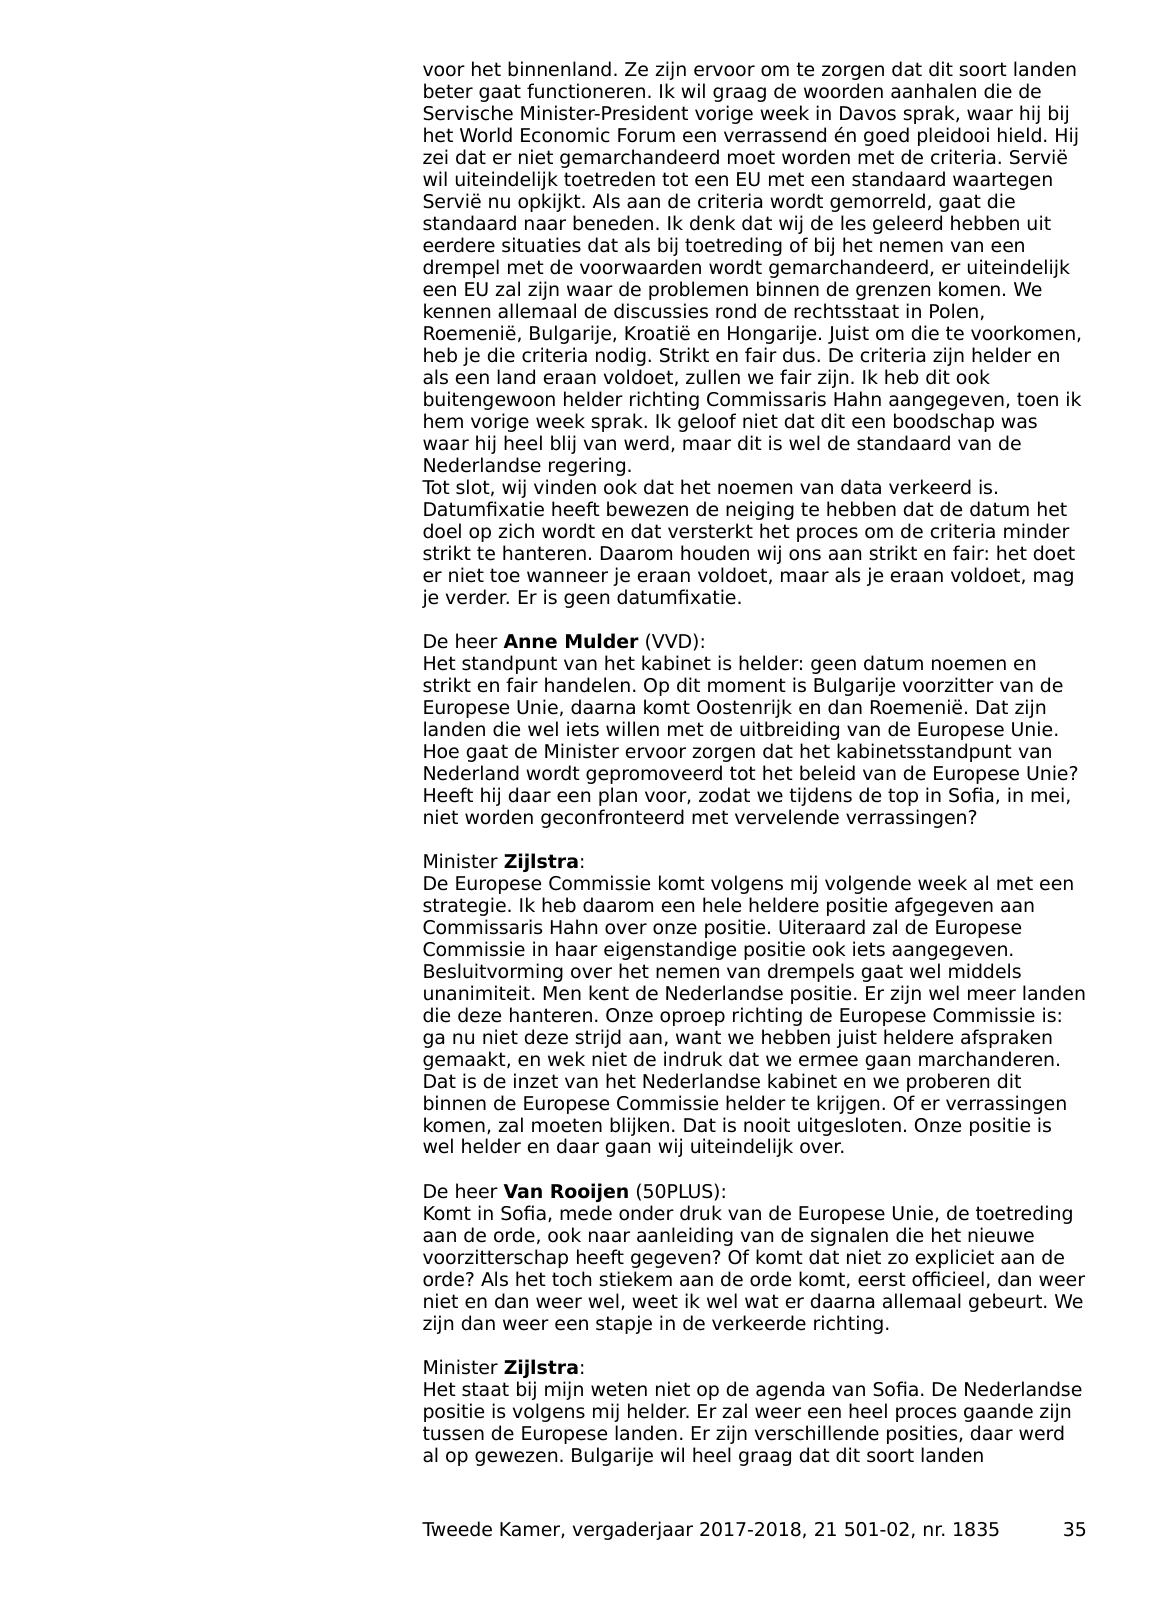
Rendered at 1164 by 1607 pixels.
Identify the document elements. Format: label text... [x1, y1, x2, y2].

text De Europese Commissie komt volgens mij volgende week al met een strategie. Ik heb daarom een hele heldere positie afgegeven aan Commissaris Hahn over onze positie. Uiteraard zal de Europese Commissie in haar eigenstandige positie ook iets aangegeven. Besluitvorming over het nemen van drempels gaat wel middels unanimiteit. Men kent de Nederlandse positie. Er zijn wel meer landen die deze hanteren. Onze oproep richting de Europese Commissie is: ga nu niet deze strijd aan, want we hebben juist heldere afspraken gemaakt, en wek niet de indruk dat we ermee gaan marchanderen. Dat is de inzet van het Nederlandse kabinet en we proberen dit binnen de Europese Commissie helder te krijgen. Of er verrassingen komen, zal moeten blijken. Dat is nooit uitgesloten. Onze positie is wel helder en daar gaan wij uiteindelijk over. [422, 873, 1087, 1158]
text Het staat bij mijn weten niet op de agenda van Sofia. De Nederlandse positie is volgens mij helder. Er zal weer een heel proces gaande zijn tussen de Europese landen. Er zijn verschillende posities, daar werd al op gewezen. Bulgarije wil heel graag dat dit soort landen [422, 1379, 1087, 1467]
text De heer Anne Mulder (VVD): [422, 631, 1087, 653]
text voor het binnenland. Ze zijn ervoor om te zorgen dat dit soort landen beter gaat functioneren. Ik wil graag de woorden aanhalen die de Servische Minister-President vorige week in Davos sprak, waar hij bij het World Economic Forum een verrassend én goed pleidooi hield. Hij zei dat er niet gemarchandeerd moet worden met de criteria. Servië wil uiteindelijk toetreden tot een EU met een standaard waartegen Servië nu opkijkt. Als aan de criteria wordt gemorreld, gaat die standaard naar beneden. Ik denk dat wij de les geleerd hebben uit eerdere situaties dat als bij toetreding of bij het nemen van een drempel met de voorwaarden wordt gemarchandeerd, er uiteindelijk een EU zal zijn waar de problemen binnen de grenzen komen. We kennen allemaal de discussies rond de rechtsstaat in Polen, Roemenië, Bulgarije, Kroatië en Hongarije. Juist om die te voorkomen, heb je die criteria nodig. Strikt en fair dus. De criteria zijn helder en als een land eraan voldoet, zullen we fair zijn. Ik heb dit ook buitengewoon helder richting Commissaris Hahn aangegeven, toen ik hem vorige week sprak. Ik geloof niet dat dit een boodschap was waar hij heel blij van werd, maar dit is wel de standaard van de Nederlandse regering. [422, 59, 1087, 477]
text Minister Zijlstra: [422, 1357, 1087, 1379]
text Tot slot, wij vinden ook dat het noemen van data verkeerd is. Datumfixatie heeft bewezen de neiging te hebben dat de datum het doel op zich wordt en dat versterkt het proces om de criteria minder strikt te hanteren. Daarom houden wij ons aan strikt en fair: het doet er niet toe wanneer je eraan voldoet, maar als je eraan voldoet, mag je verder. Er is geen datumfixatie. [422, 477, 1087, 608]
text Minister Zijlstra: [422, 851, 1087, 873]
text Komt in Sofia, mede onder druk van de Europese Unie, de toetreding aan de orde, ook naar aanleiding van de signalen die het nieuwe voorzitterschap heeft gegeven? Of komt dat niet zo expliciet aan de orde? Als het toch stiekem aan de orde komt, eerst officieel, dan weer niet en dan weer wel, weet ik wel wat er daarna allemaal gebeurt. We zijn dan weer een stapje in de verkeerde richting. [422, 1203, 1087, 1334]
text Het standpunt van het kabinet is helder: geen datum noemen en strikt en fair handelen. Op dit moment is Bulgarije voorzitter van de Europese Unie, daarna komt Oostenrijk en dan Roemenië. Dat zijn landen die wel iets willen met de uitbreiding van de Europese Unie. Hoe gaat de Minister ervoor zorgen dat het kabinetsstandpunt van Nederland wordt gepromoveerd tot het beleid van de Europese Unie? Heeft hij daar een plan voor, zodat we tijdens de top in Sofia, in mei, niet worden geconfronteerd met vervelende verrassingen? [422, 653, 1087, 828]
text De heer Van Rooijen (50PLUS): [422, 1181, 1087, 1203]
